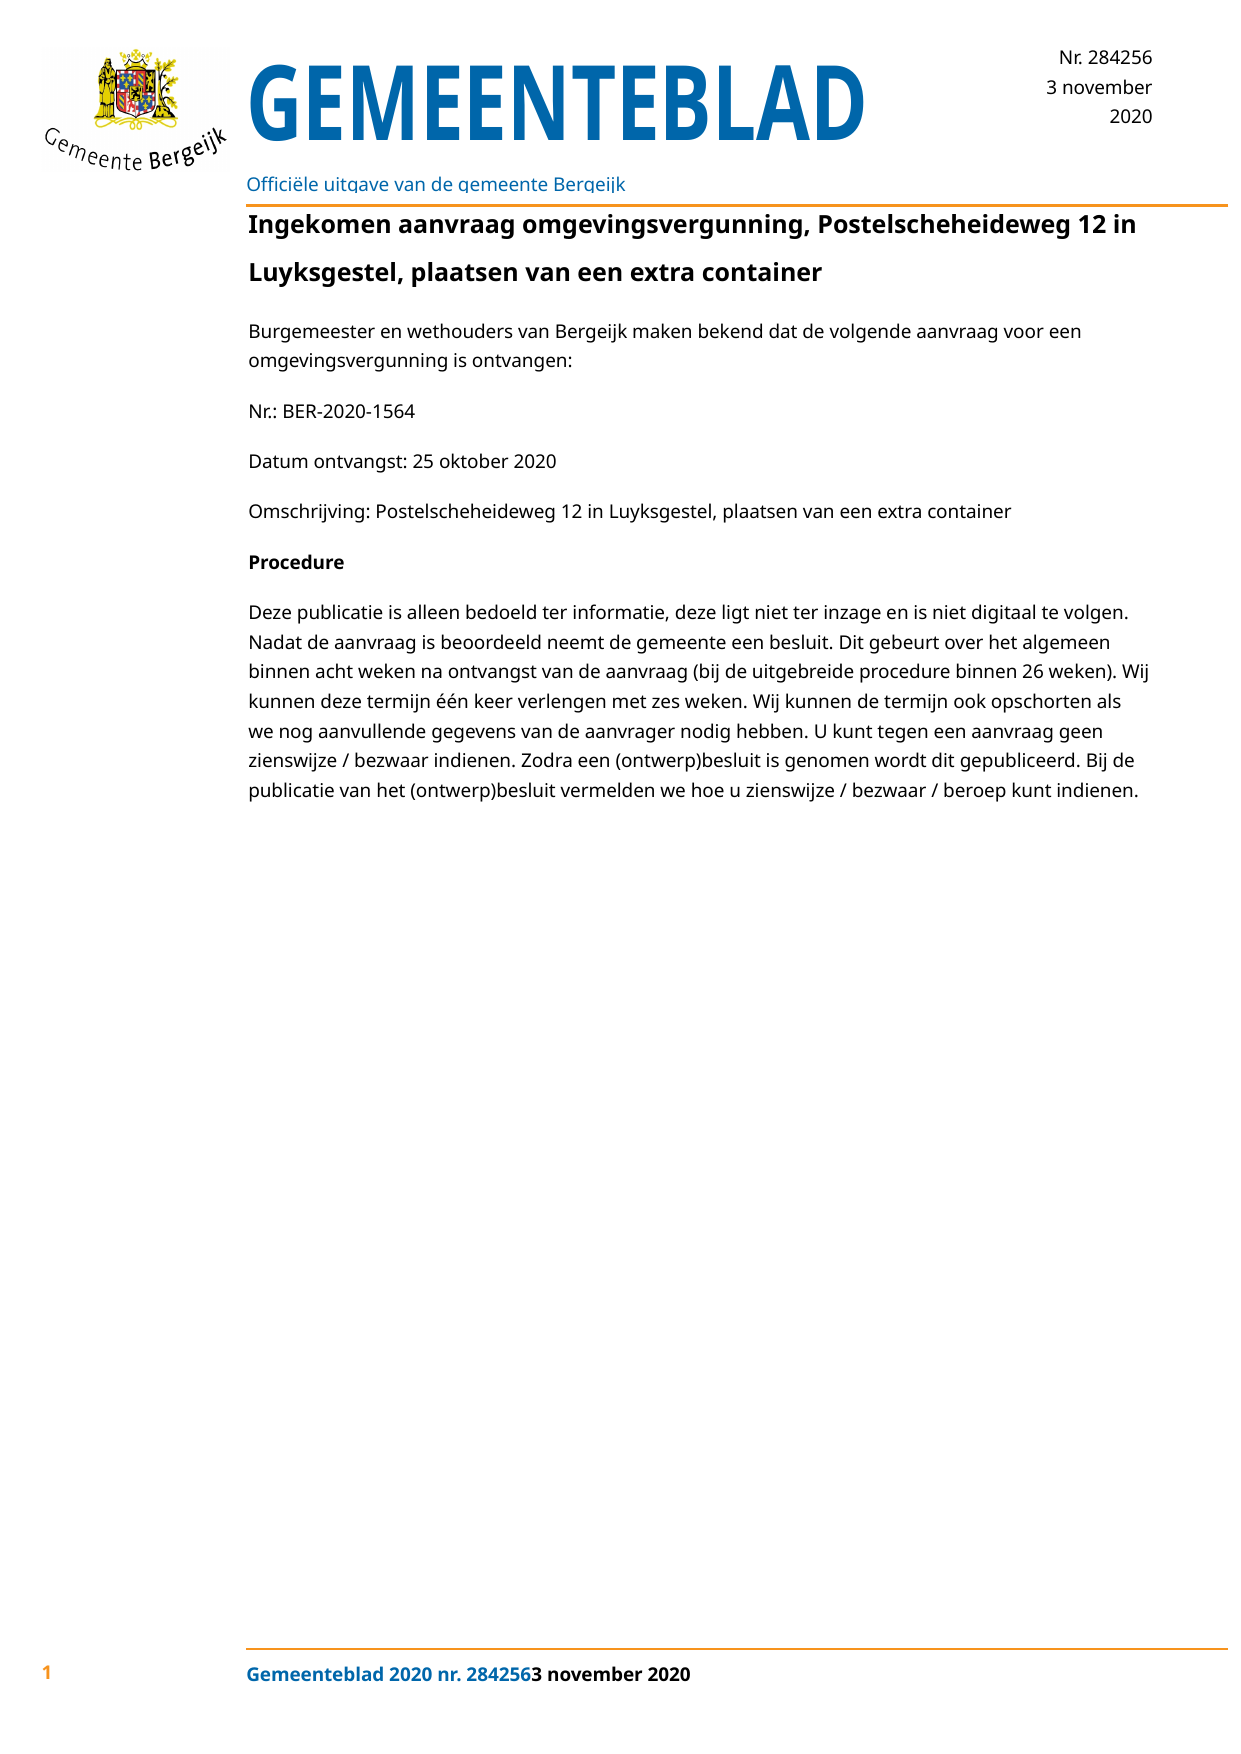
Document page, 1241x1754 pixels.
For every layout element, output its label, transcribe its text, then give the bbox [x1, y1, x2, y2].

text Nr.: BER-2020-1564 [248, 398, 1152, 424]
text Ingekomen aanvraag omgevingsvergunning, Postelscheheideweg 12 in Luyksgestel, plaatsen van een extra container [248, 207, 1152, 288]
text Deze publicatie is alleen bedoeld ter informatie, deze ligt niet ter inzage en is niet digitaal te volgen. Nadat de aanvraag is beoordeeld neemt de gemeente een besluit. Dit gebeurt over het algemeen binnen acht weken na ontvangst van de aanvraag (bij de uitgebreide procedure binnen 26 weken). Wij kunnen deze termijn één keer verlengen met zes weken. Wij kunnen de termijn ook opschorten als we nog aanvullende gegevens van de aanvrager nodig hebben. U kunt tegen een aanvraag geen zienswijze / bezwaar indienen. Zodra een (ontwerp)besluit is genomen wordt dit gepubliceerd. Bij de publicatie van het (ontwerp)besluit vermelden we hoe u zienswijze / bezwaar / beroep kunt indienen. [248, 599, 1152, 803]
text Burgemeester en wethouders van Bergeijk maken bekend dat de volgende aanvraag voor een omgevingsvergunning is ontvangen: [248, 318, 1152, 373]
text Procedure [248, 549, 1152, 575]
text Datum ontvangst: 25 oktober 2020 [248, 448, 1152, 474]
picture [41, 47, 231, 172]
text Omschrijving: Postelscheheideweg 12 in Luyksgestel, plaatsen van een extra container [248, 499, 1152, 524]
